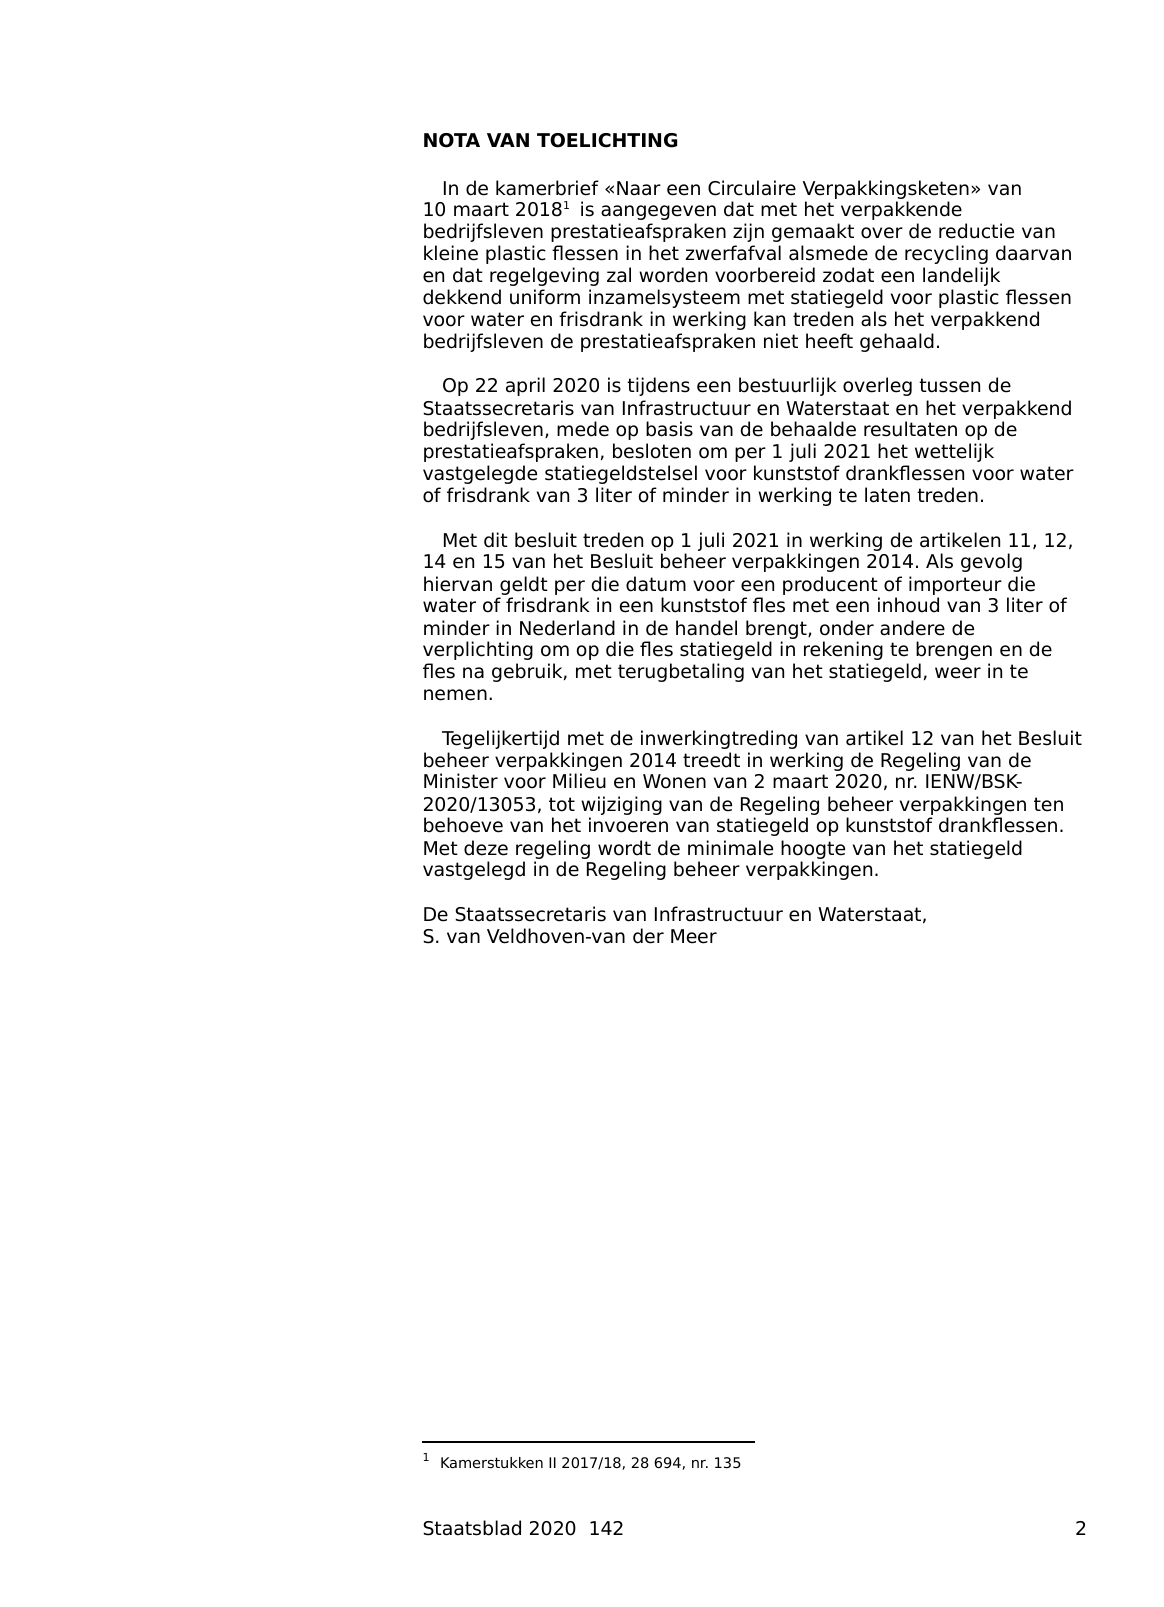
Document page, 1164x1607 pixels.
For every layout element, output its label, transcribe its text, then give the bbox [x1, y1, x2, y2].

text Op 22 april 2020 is tijdens een bestuurlijk overleg tussen de Staatssecretaris van Infrastructuur en Waterstaat en het verpakkend bedrijfsleven, mede op basis van de behaalde resultaten op de prestatieafspraken, besloten om per 1 juli 2021 het wettelijk vastgelegde statiegeldstelsel voor kunststof drankflessen voor water of frisdrank van 3 liter of minder in werking te laten treden. [422, 375, 1087, 507]
subtitle NOTA VAN TOELICHTING [422, 130, 1087, 152]
text De Staatssecretaris van Infrastructuur en Waterstaat, S. van Veldhoven-van der Meer [422, 903, 1087, 947]
text Kamerstukken II 2017/18, 28 694, nr. 135 [422, 1451, 1087, 1473]
text Tegelijkertijd met de inwerkingtreding van artikel 12 van het Besluit beheer verpakkingen 2014 treedt in werking de Regeling van de Minister voor Milieu en Wonen van 2 maart 2020, nr. IENW/BSK-2020/13053, tot wijziging van de Regeling beheer verpakkingen ten behoeve van het invoeren van statiegeld op kunststof drankflessen. Met deze regeling wordt de minimale hoogte van het statiegeld vastgelegd in de Regeling beheer verpakkingen. [422, 727, 1087, 881]
text Met dit besluit treden op 1 juli 2021 in werking de artikelen 11, 12, 14 en 15 van het Besluit beheer verpakkingen 2014. Als gevolg hiervan geldt per die datum voor een producent of importeur die water of frisdrank in een kunststof fles met een inhoud van 3 liter of minder in Nederland in de handel brengt, onder andere de verplichting om op die fles statiegeld in rekening te brengen en de fles na gebruik, met terugbetaling van het statiegeld, weer in te nemen. [422, 529, 1087, 705]
text In de kamerbrief «Naar een Circulaire Verpakkingsketen» van 10 maart 2018 is aangegeven dat met het verpakkende bedrijfsleven prestatieafspraken zijn gemaakt over de reductie van kleine plastic flessen in het zwerfafval alsmede de recycling daarvan en dat regelgeving zal worden voorbereid zodat een landelijk dekkend uniform inzamelsysteem met statiegeld voor plastic flessen voor water en frisdrank in werking kan treden als het verpakkend bedrijfsleven de prestatieafspraken niet heeft gehaald. [422, 177, 1087, 353]
